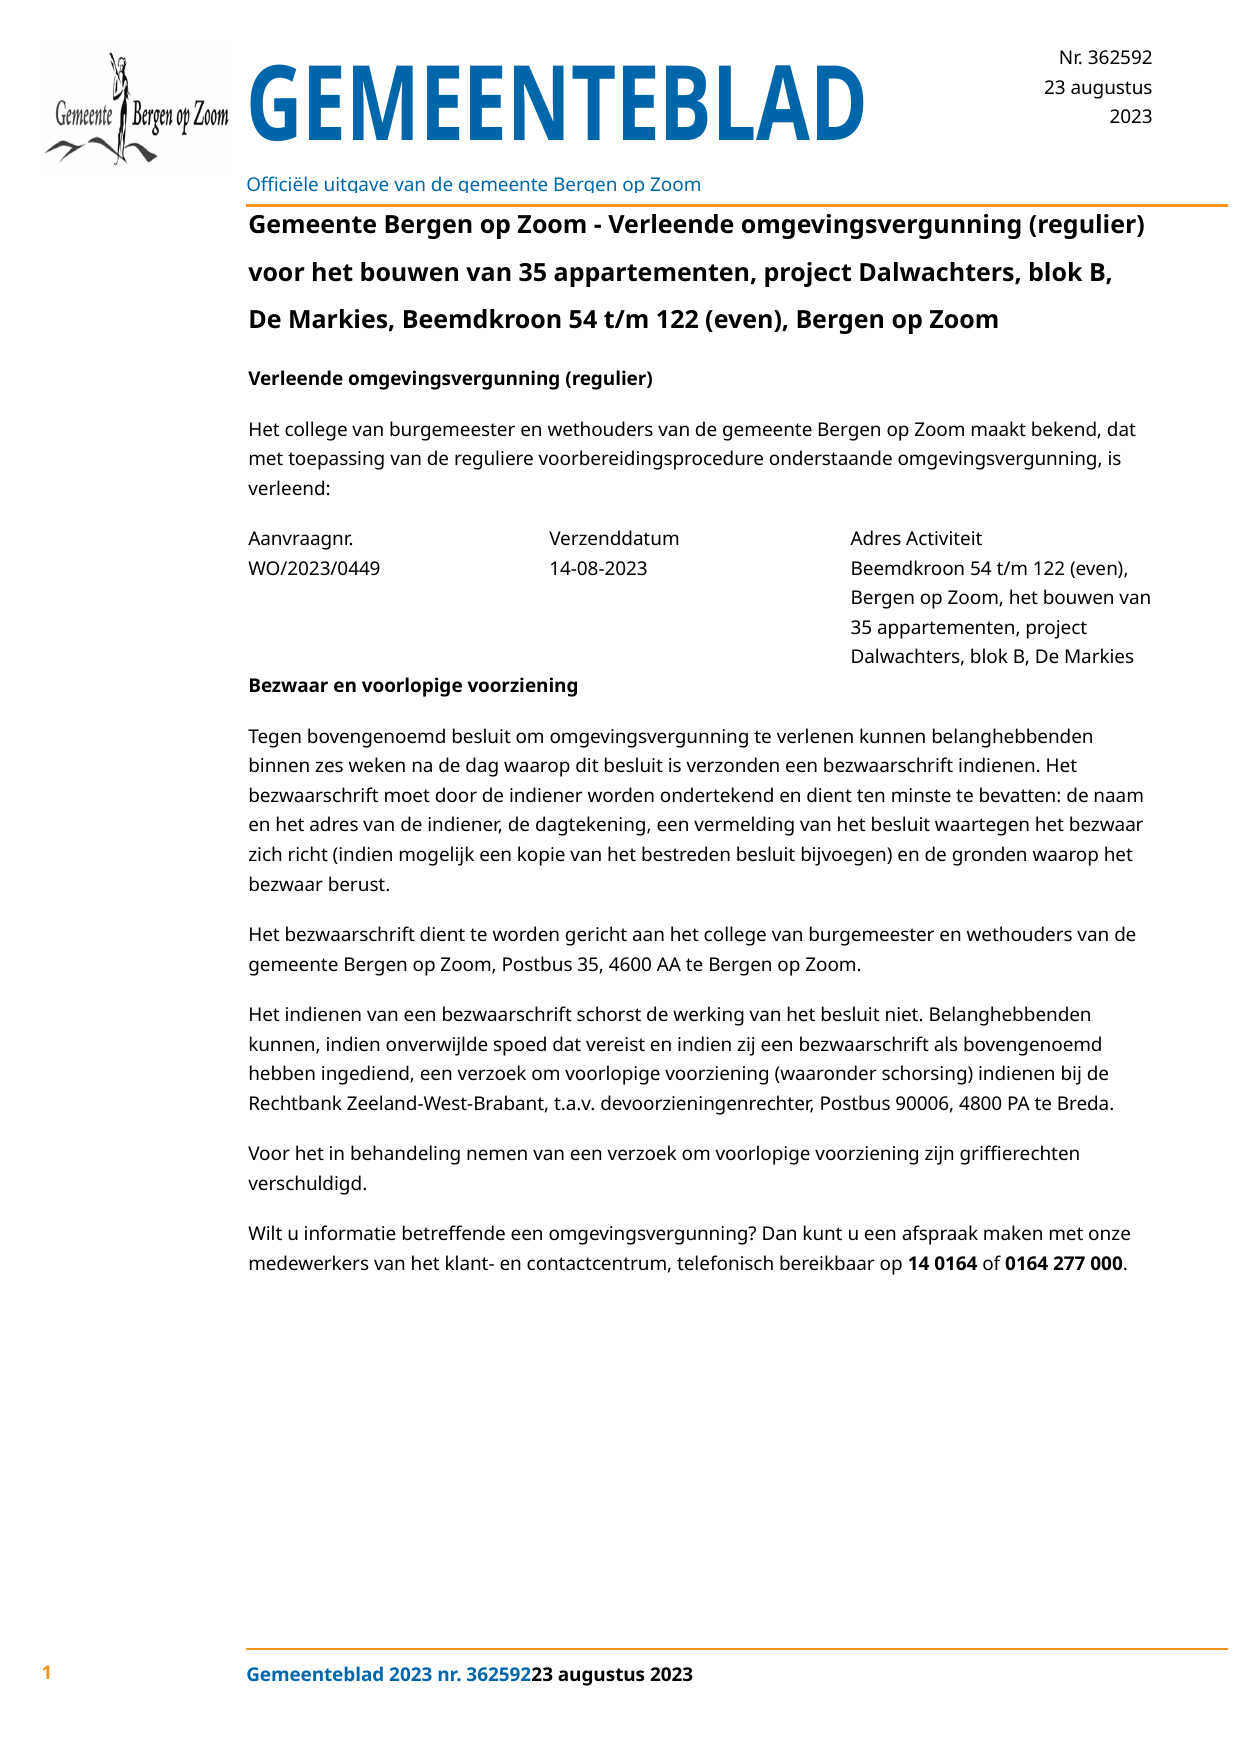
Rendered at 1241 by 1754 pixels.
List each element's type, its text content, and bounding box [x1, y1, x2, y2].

text Het bezwaarschrift dient te worden gericht aan het college van burgemeester en wethouders van de gemeente Bergen op Zoom, Postbus 35, 4600 AA te Bergen op Zoom. [248, 921, 1152, 976]
text Bezwaar en voorlopige voorziening [248, 672, 1152, 698]
table_header Verzenddatum [549, 526, 850, 551]
text Voor het in behandeling nemen van een verzoek om voorlopige voorziening zijn griffierechten verschuldigd. [248, 1140, 1152, 1196]
table_header 14-08-2023 [549, 555, 850, 669]
text Verleende omgevingsvergunning (regulier) [248, 366, 1152, 391]
text Wilt u informatie betreffende een omgevingsvergunning? Dan kunt u een afspraak maken met onze medewerkers van het klant- en contactcentrum, telefonisch bereikbaar op 14 0164 of 0164 277 000. [248, 1220, 1152, 1276]
table_header Beemdkroon 54 t/m 122 (even), Bergen op Zoom, het bouwen van 35 appartementen, project Dalwachters, blok B, De Markies [850, 555, 1152, 669]
text Het college van burgemeester en wethouders van de gemeente Bergen op Zoom maakt bekend, dat met toepassing van de reguliere voorbereidingsprocedure onderstaande omgevingsvergunning, is verleend: [248, 416, 1152, 501]
table_header WO/2023/0449 [248, 555, 549, 669]
picture [41, 47, 231, 172]
table_header Adres Activiteit [850, 526, 1152, 551]
text Tegen bovengenoemd besluit om omgevingsvergunning te verlenen kunnen belanghebbenden binnen zes weken na de dag waarop dit besluit is verzonden een bezwaarschrift indienen. Het bezwaarschrift moet door de indiener worden ondertekend en dient ten minste te bevatten: de naam en het adres van de indiener, de dagtekening, een vermelding van het besluit waartegen het bezwaar zich richt (indien mogelijk een kopie van het bestreden besluit bijvoegen) en de gronden waarop het bezwaar berust. [248, 723, 1152, 896]
text Het indienen van een bezwaarschrift schorst de werking van het besluit niet. Belanghebbenden kunnen, indien onverwijlde spoed dat vereist en indien zij een bezwaarschrift als bovengenoemd hebben ingediend, een verzoek om voorlopige voorziening (waaronder schorsing) indienen bij de Rechtbank Zeeland-West-Brabant, t.a.v. devoorzieningenrechter, Postbus 90006, 4800 PA te Breda. [248, 1001, 1152, 1116]
text Gemeente Bergen op Zoom - Verleende omgevingsvergunning (regulier) voor het bouwen van 35 appartementen, project Dalwachters, blok B, De Markies, Beemdkroon 54 t/m 122 (even), Bergen op Zoom [248, 207, 1152, 336]
table_header Aanvraagnr. [248, 526, 549, 551]
